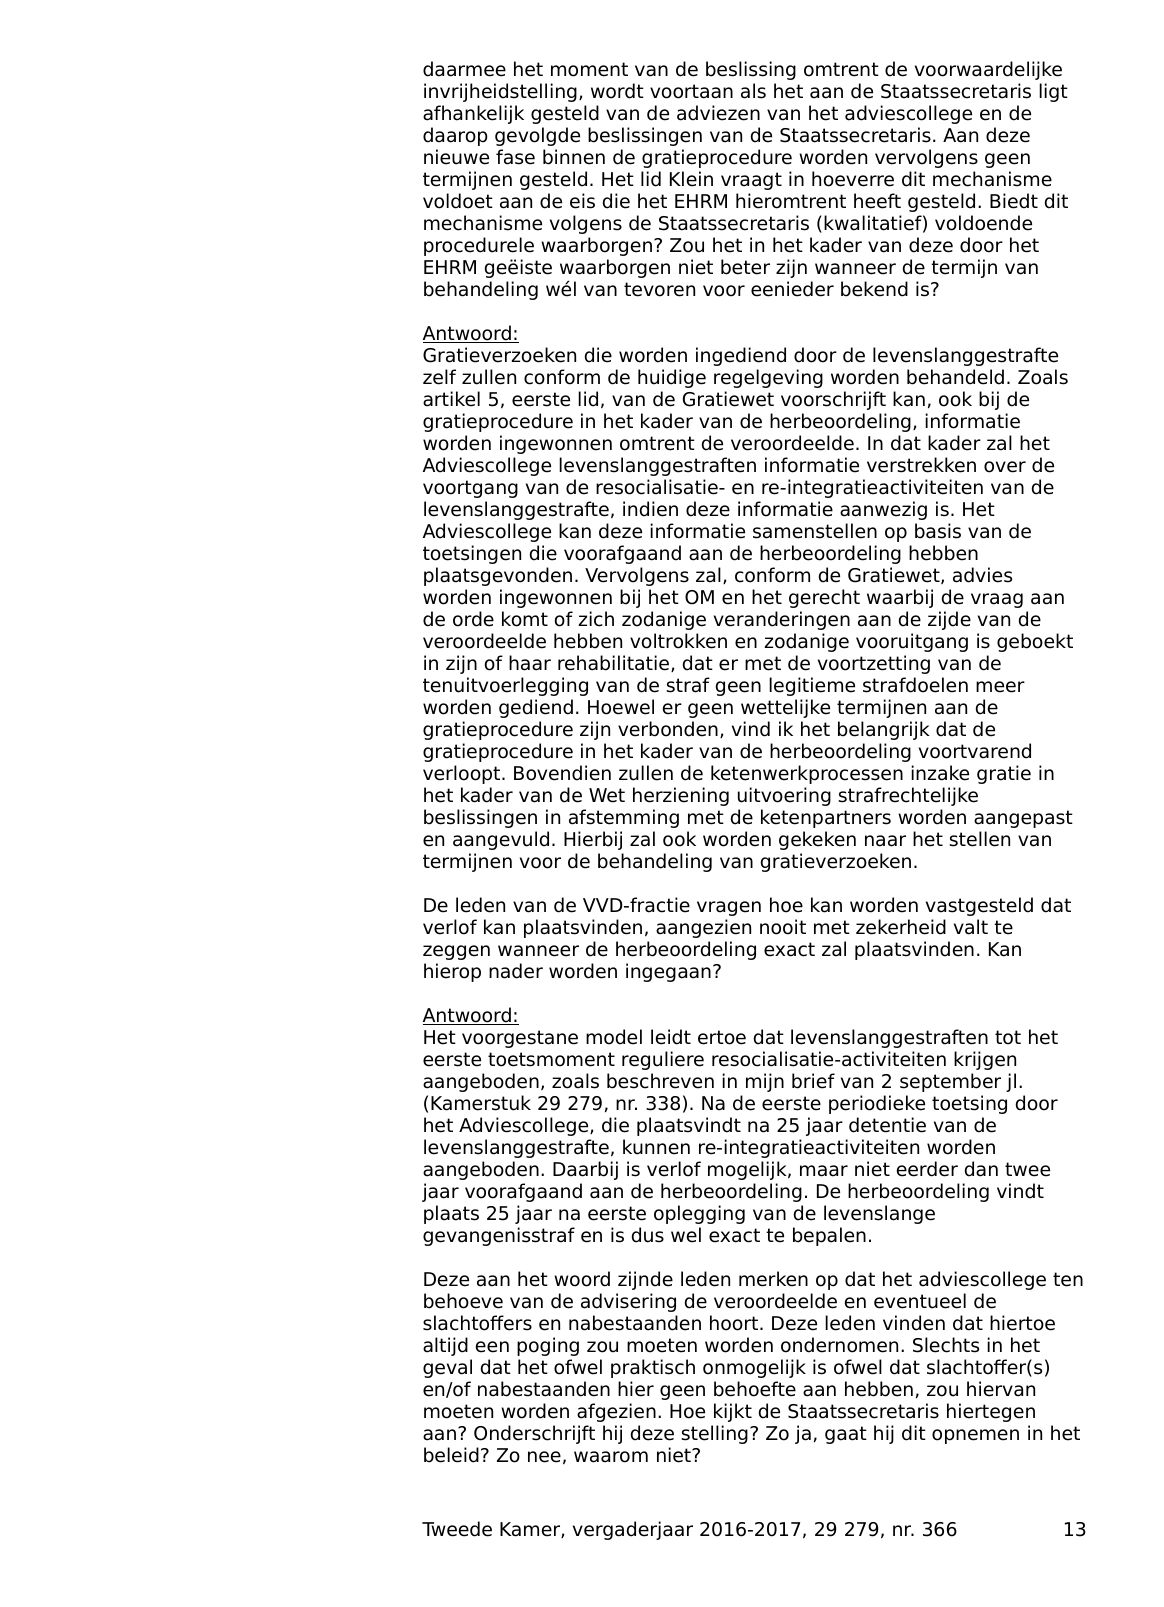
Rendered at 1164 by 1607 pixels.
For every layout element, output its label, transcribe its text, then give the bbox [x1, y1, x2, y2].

text daarmee het moment van de beslissing omtrent de voorwaardelijke invrijheidstelling, wordt voortaan als het aan de Staatssecretaris ligt afhankelijk gesteld van de adviezen van het adviescollege en de daarop gevolgde beslissingen van de Staatssecretaris. Aan deze nieuwe fase binnen de gratieprocedure worden vervolgens geen termijnen gesteld. Het lid Klein vraagt in hoeverre dit mechanisme voldoet aan de eis die het EHRM hieromtrent heeft gesteld. Biedt dit mechanisme volgens de Staatssecretaris (kwalitatief) voldoende procedurele waarborgen? Zou het in het kader van deze door het EHRM geëiste waarborgen niet beter zijn wanneer de termijn van behandeling wél van tevoren voor eenieder bekend is? [422, 59, 1087, 301]
text Deze aan het woord zijnde leden merken op dat het adviescollege ten behoeve van de advisering de veroordeelde en eventueel de slachtoffers en nabestaanden hoort. Deze leden vinden dat hiertoe altijd een poging zou moeten worden ondernomen. Slechts in het geval dat het ofwel praktisch onmogelijk is ofwel dat slachtoffer(s) en/of nabestaanden hier geen behoefte aan hebben, zou hiervan moeten worden afgezien. Hoe kijkt de Staatssecretaris hiertegen aan? Onderschrijft hij deze stelling? Zo ja, gaat hij dit opnemen in het beleid? Zo nee, waarom niet? [422, 1269, 1087, 1467]
text Het voorgestane model leidt ertoe dat levenslanggestraften tot het eerste toetsmoment reguliere resocialisatie-activiteiten krijgen aangeboden, zoals beschreven in mijn brief van 2 september jl. (Kamerstuk 29 279, nr. 338). Na de eerste periodieke toetsing door het Adviescollege, die plaatsvindt na 25 jaar detentie van de levenslanggestrafte, kunnen re-integratieactiviteiten worden aangeboden. Daarbij is verlof mogelijk, maar niet eerder dan twee jaar voorafgaand aan de herbeoordeling. De herbeoordeling vindt plaats 25 jaar na eerste oplegging van de levenslange gevangenisstraf en is dus wel exact te bepalen. [422, 1027, 1087, 1247]
text Antwoord: [422, 1005, 1087, 1027]
text De leden van de VVD-fractie vragen hoe kan worden vastgesteld dat verlof kan plaatsvinden, aangezien nooit met zekerheid valt te zeggen wanneer de herbeoordeling exact zal plaatsvinden. Kan hierop nader worden ingegaan? [422, 895, 1087, 983]
text Antwoord: [422, 323, 1087, 345]
text Gratieverzoeken die worden ingediend door de levenslanggestrafte zelf zullen conform de huidige regelgeving worden behandeld. Zoals artikel 5, eerste lid, van de Gratiewet voorschrijft kan, ook bij de gratieprocedure in het kader van de herbeoordeling, informatie worden ingewonnen omtrent de veroordeelde. In dat kader zal het Adviescollege levenslanggestraften informatie verstrekken over de voortgang van de resocialisatie- en re-integratieactiviteiten van de levenslanggestrafte, indien deze informatie aanwezig is. Het Adviescollege kan deze informatie samenstellen op basis van de toetsingen die voorafgaand aan de herbeoordeling hebben plaatsgevonden. Vervolgens zal, conform de Gratiewet, advies worden ingewonnen bij het OM en het gerecht waarbij de vraag aan de orde komt of zich zodanige veranderingen aan de zijde van de veroordeelde hebben voltrokken en zodanige vooruitgang is geboekt in zijn of haar rehabilitatie, dat er met de voortzetting van de tenuitvoerlegging van de straf geen legitieme strafdoelen meer worden gediend. Hoewel er geen wettelijke termijnen aan de gratieprocedure zijn verbonden, vind ik het belangrijk dat de gratieprocedure in het kader van de herbeoordeling voortvarend verloopt. Bovendien zullen de ketenwerkprocessen inzake gratie in het kader van de Wet herziening uitvoering strafrechtelijke beslissingen in afstemming met de ketenpartners worden aangepast en aangevuld. Hierbij zal ook worden gekeken naar het stellen van termijnen voor de behandeling van gratieverzoeken. [422, 345, 1087, 872]
